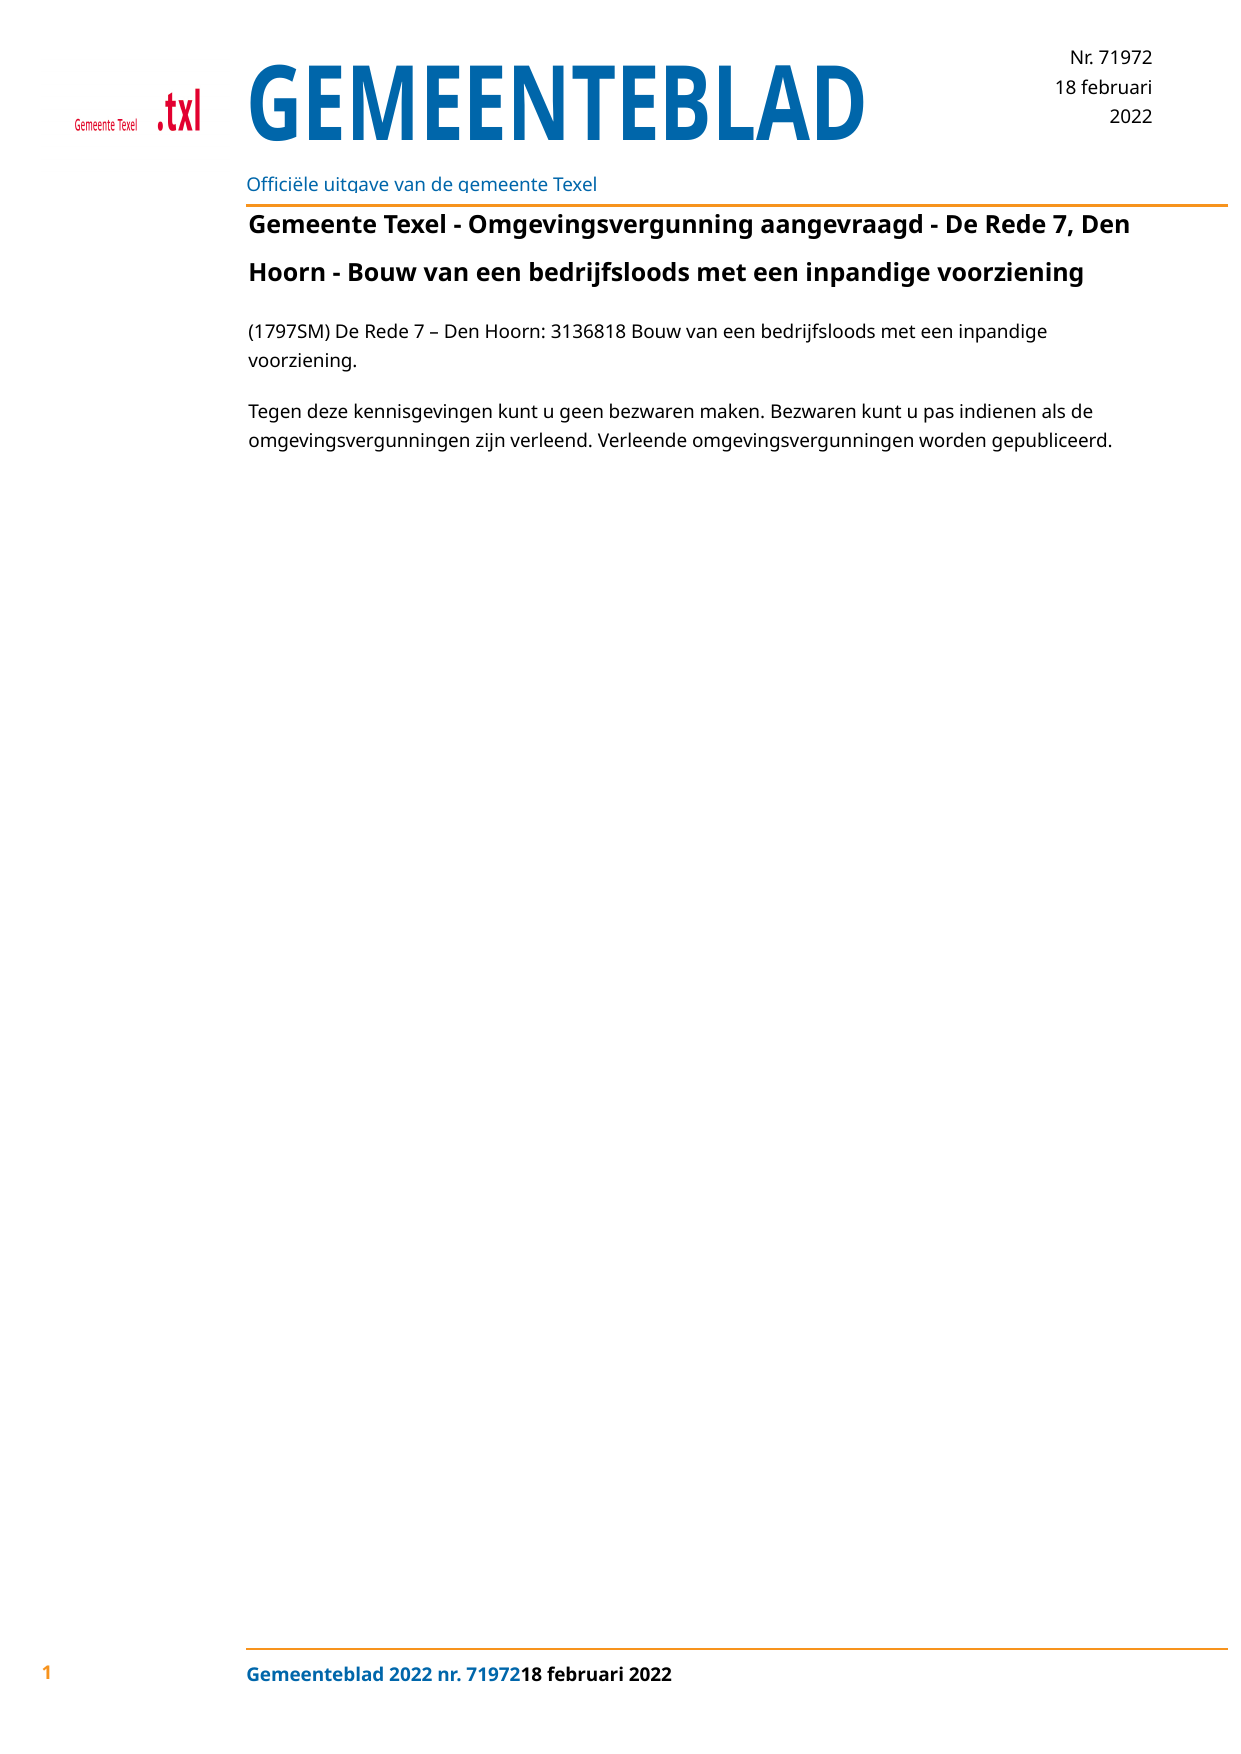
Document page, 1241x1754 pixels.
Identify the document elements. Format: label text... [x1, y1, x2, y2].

text Tegen deze kennisgevingen kunt u geen bezwaren maken. Bezwaren kunt u pas indienen als de omgevingsvergunningen zijn verleend. Verleende omgevingsvergunningen worden gepubliceerd. [248, 398, 1152, 453]
text Gemeente Texel - Omgevingsvergunning aangevraagd - De Rede 7, Den Hoorn - Bouw van een bedrijfsloods met een inpandige voorziening [248, 207, 1152, 288]
text (1797SM) De Rede 7 – Den Hoorn: 3136818 Bouw van een bedrijfsloods met een inpandige voorziening. [248, 318, 1152, 373]
picture [41, 47, 231, 172]
